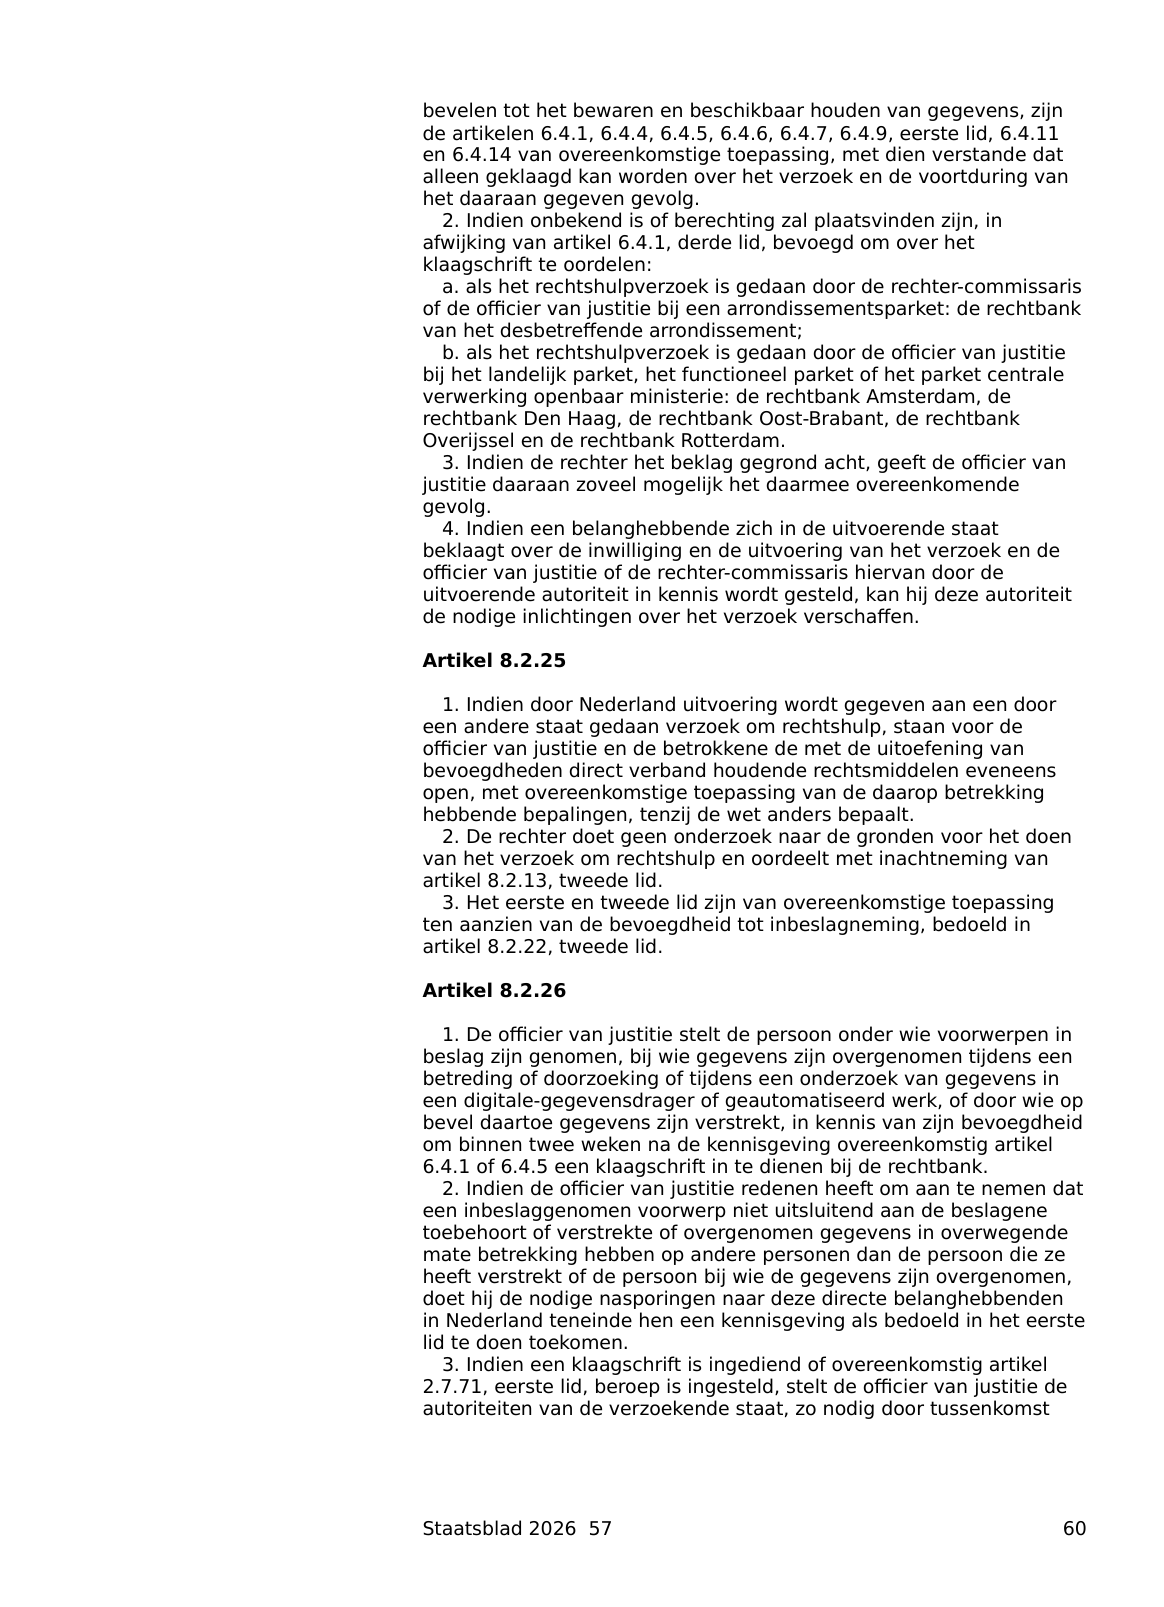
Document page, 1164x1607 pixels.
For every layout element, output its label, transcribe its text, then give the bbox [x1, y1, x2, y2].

text 2. De rechter doet geen onderzoek naar de gronden voor het doen van het verzoek om rechtshulp en oordeelt met inachtneming van artikel 8.2.13, tweede lid. [422, 826, 1087, 892]
text 2. Indien onbekend is of berechting zal plaatsvinden zijn, in afwijking van artikel 6.4.1, derde lid, bevoegd om over het klaagschrift te oordelen: [422, 210, 1087, 276]
text 1. De officier van justitie stelt de persoon onder wie voorwerpen in beslag zijn genomen, bij wie gegevens zijn overgenomen tijdens een betreding of doorzoeking of tijdens een onderzoek van gegevens in een digitale-gegevensdrager of geautomatiseerd werk, of door wie op bevel daartoe gegevens zijn verstrekt, in kennis van zijn bevoegdheid om binnen twee weken na de kennisgeving overeenkomstig artikel 6.4.1 of 6.4.5 een klaagschrift in te dienen bij de rechtbank. [422, 1024, 1087, 1178]
text b. als het rechtshulpverzoek is gedaan door de officier van justitie bij het landelijk parket, het functioneel parket of het parket centrale verwerking openbaar ministerie: de rechtbank Amsterdam, de rechtbank Den Haag, de rechtbank Oost-Brabant, de rechtbank Overijssel en de rechtbank Rotterdam. [422, 342, 1087, 452]
text 4. Indien een belanghebbende zich in de uitvoerende staat beklaagt over de inwilliging en de uitvoering van het verzoek en de officier van justitie of de rechter-commissaris hiervan door de uitvoerende autoriteit in kennis wordt gesteld, kan hij deze autoriteit de nodige inlichtingen over het verzoek verschaffen. [422, 518, 1087, 628]
text a. als het rechtshulpverzoek is gedaan door de rechter-commissaris of de officier van justitie bij een arrondissementsparket: de rechtbank van het desbetreffende arrondissement; [422, 276, 1087, 342]
text 3. Indien de rechter het beklag gegrond acht, geeft de officier van justitie daaraan zoveel mogelijk het daarmee overeenkomende gevolg. [422, 452, 1087, 518]
subtitle Artikel 8.2.25 [422, 650, 1087, 672]
text 2. Indien de officier van justitie redenen heeft om aan te nemen dat een inbeslaggenomen voorwerp niet uitsluitend aan de beslagene toebehoort of verstrekte of overgenomen gegevens in overwegende mate betrekking hebben op andere personen dan de persoon die ze heeft verstrekt of de persoon bij wie de gegevens zijn overgenomen, doet hij de nodige nasporingen naar deze directe belanghebbenden in Nederland teneinde hen een kennisgeving als bedoeld in het eerste lid te doen toekomen. [422, 1178, 1087, 1354]
text 3. Het eerste en tweede lid zijn van overeenkomstige toepassing ten aanzien van de bevoegdheid tot inbeslagneming, bedoeld in artikel 8.2.22, tweede lid. [422, 892, 1087, 958]
subtitle Artikel 8.2.26 [422, 980, 1087, 1002]
text 3. Indien een klaagschrift is ingediend of overeenkomstig artikel 2.7.71, eerste lid, beroep is ingesteld, stelt de officier van justitie de autoriteiten van de verzoekende staat, zo nodig door tussenkomst [422, 1354, 1087, 1420]
text bevelen tot het bewaren en beschikbaar houden van gegevens, zijn de artikelen 6.4.1, 6.4.4, 6.4.5, 6.4.6, 6.4.7, 6.4.9, eerste lid, 6.4.11 en 6.4.14 van overeenkomstige toepassing, met dien verstande dat alleen geklaagd kan worden over het verzoek en de voortduring van het daaraan gegeven gevolg. [422, 100, 1087, 210]
text 1. Indien door Nederland uitvoering wordt gegeven aan een door een andere staat gedaan verzoek om rechtshulp, staan voor de officier van justitie en de betrokkene de met de uitoefening van bevoegdheden direct verband houdende rechtsmiddelen eveneens open, met overeenkomstige toepassing van de daarop betrekking hebbende bepalingen, tenzij de wet anders bepaalt. [422, 694, 1087, 826]
